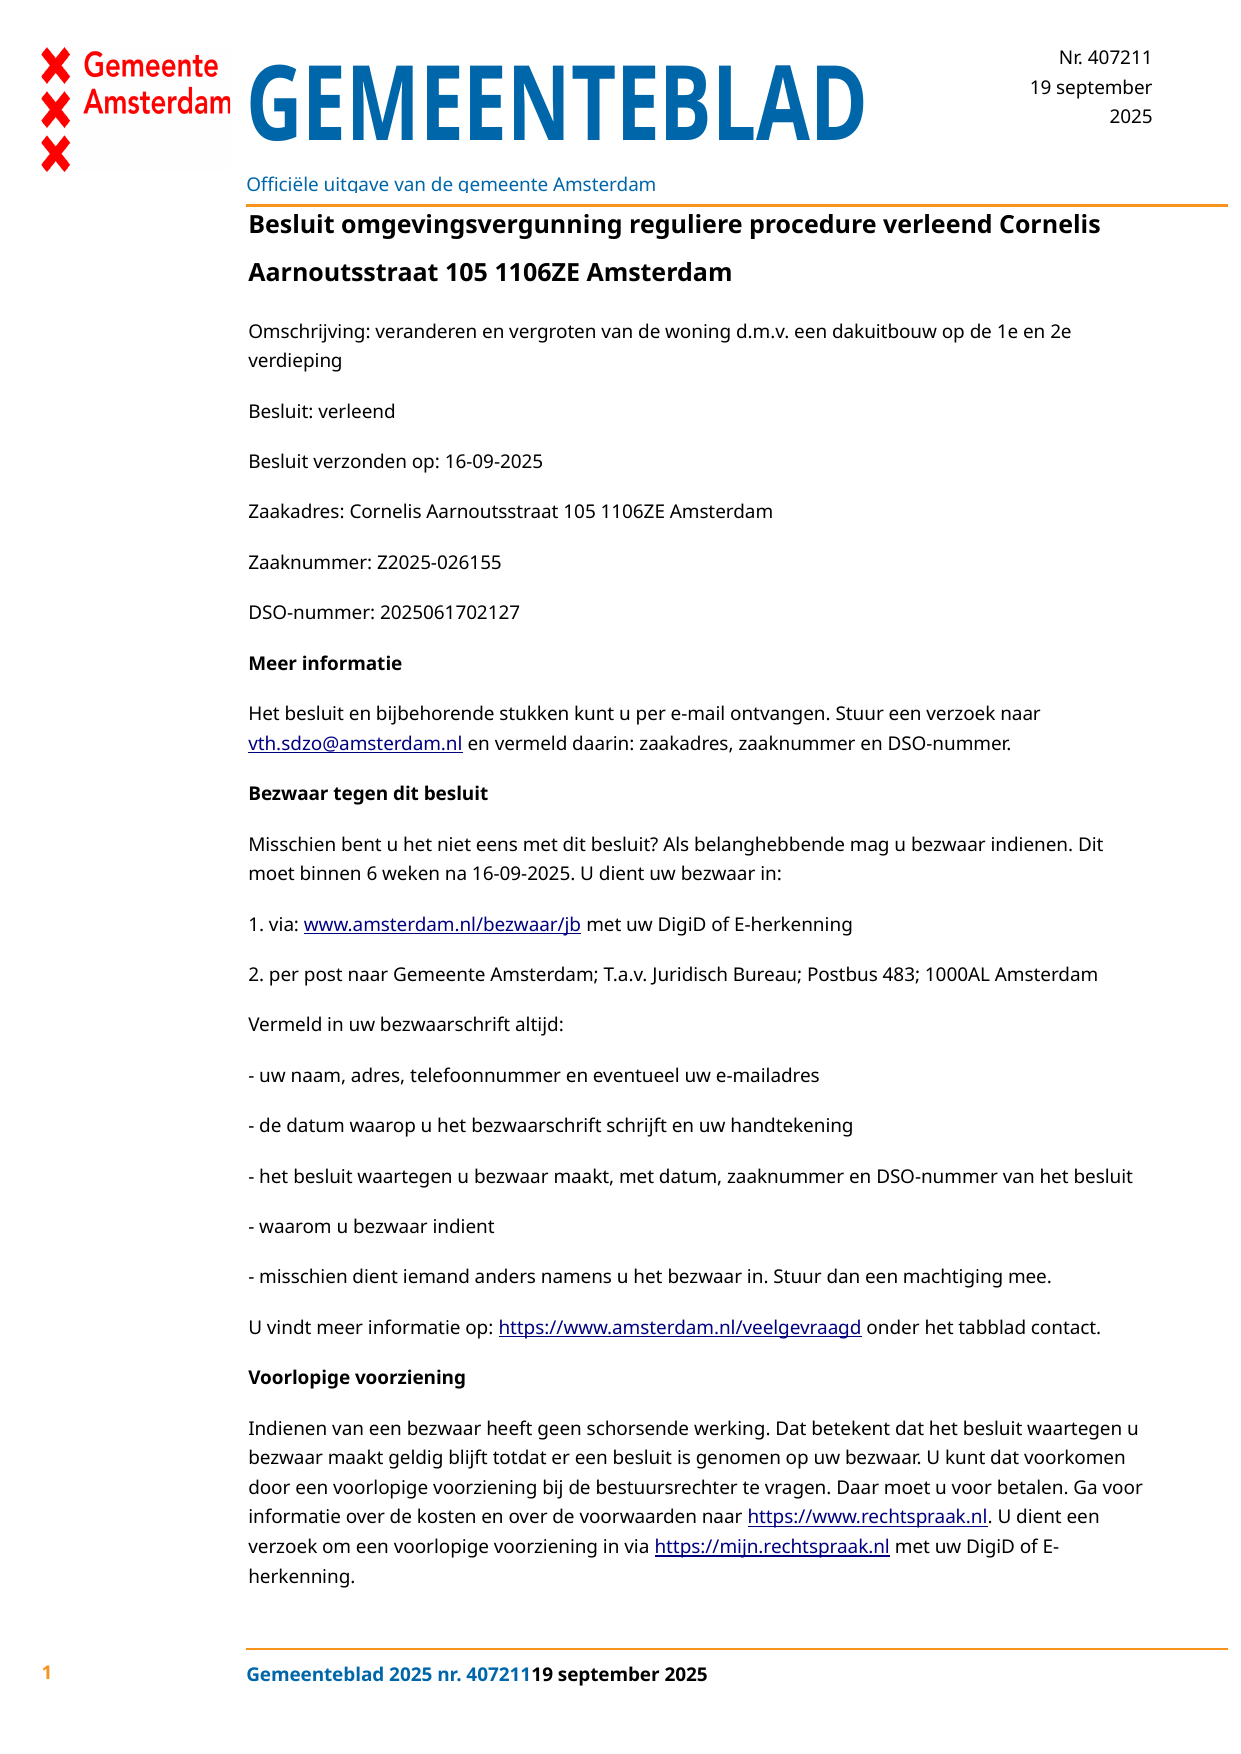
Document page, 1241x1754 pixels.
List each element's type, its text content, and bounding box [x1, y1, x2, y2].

text U vindt meer informatie op: https://www.amsterdam.nl/veelgevraagd onder het tabblad contact. [248, 1314, 1152, 1340]
text - het besluit waartegen u bezwaar maakt, met datum, zaaknummer en DSO-nummer van het besluit [248, 1163, 1152, 1189]
text DSO-nummer: 2025061702127 [248, 599, 1152, 625]
text Indienen van een bezwaar heeft geen schorsende werking. Dat betekent dat het besluit waartegen u bezwaar maakt geldig blijft totdat er een besluit is genomen op uw bezwaar. U kunt dat voorkomen door een voorlopige voorziening bij de bestuursrechter te vragen. Daar moet u voor betalen. Ga voor informatie over de kosten en over de voorwaarden naar https://www.rechtspraak.nl. U dient een verzoek om een voorlopige voorziening in via https://mijn.rechtspraak.nl met uw DigiD of E-herkenning. [248, 1415, 1152, 1589]
text - misschien dient iemand anders namens u het bezwaar in. Stuur dan een machtiging mee. [248, 1264, 1152, 1289]
text Zaakadres: Cornelis Aarnoutsstraat 105 1106ZE Amsterdam [248, 499, 1152, 524]
text Vermeld in uw bezwaarschrift altijd: [248, 1012, 1152, 1037]
text - uw naam, adres, telefoonnummer en eventueel uw e-mailadres [248, 1062, 1152, 1088]
text - waarom u bezwaar indient [248, 1213, 1152, 1239]
text Misschien bent u het niet eens met dit besluit? Als belanghebbende mag u bezwaar indienen. Dit moet binnen 6 weken na 16-09-2025. U dient uw bezwaar in: [248, 831, 1152, 886]
text Besluit omgevingsvergunning reguliere procedure verleend Cornelis Aarnoutsstraat 105 1106ZE Amsterdam [248, 207, 1152, 288]
text Omschrijving: veranderen en vergroten van de woning d.m.v. een dakuitbouw op de 1e en 2e verdieping [248, 318, 1152, 373]
text Het besluit en bijbehorende stukken kunt u per e-mail ontvangen. Stuur een verzoek naar vth.sdzo@amsterdam.nl en vermeld daarin: zaakadres, zaaknummer en DSO-nummer. [248, 700, 1152, 756]
text Bezwaar tegen dit besluit [248, 780, 1152, 806]
text - de datum waarop u het bezwaarschrift schrijft en uw handtekening [248, 1112, 1152, 1138]
text Voorlopige voorziening [248, 1364, 1152, 1390]
text Besluit: verleend [248, 398, 1152, 424]
text 1. via: www.amsterdam.nl/bezwaar/jb met uw DigiD of E-herkenning [248, 911, 1152, 937]
text Zaaknummer: Z2025-026155 [248, 549, 1152, 575]
picture [41, 47, 231, 172]
text Besluit verzonden op: 16-09-2025 [248, 448, 1152, 474]
text 2. per post naar Gemeente Amsterdam; T.a.v. Juridisch Bureau; Postbus 483; 1000AL Amsterdam [248, 961, 1152, 987]
text Meer informatie [248, 650, 1152, 676]
